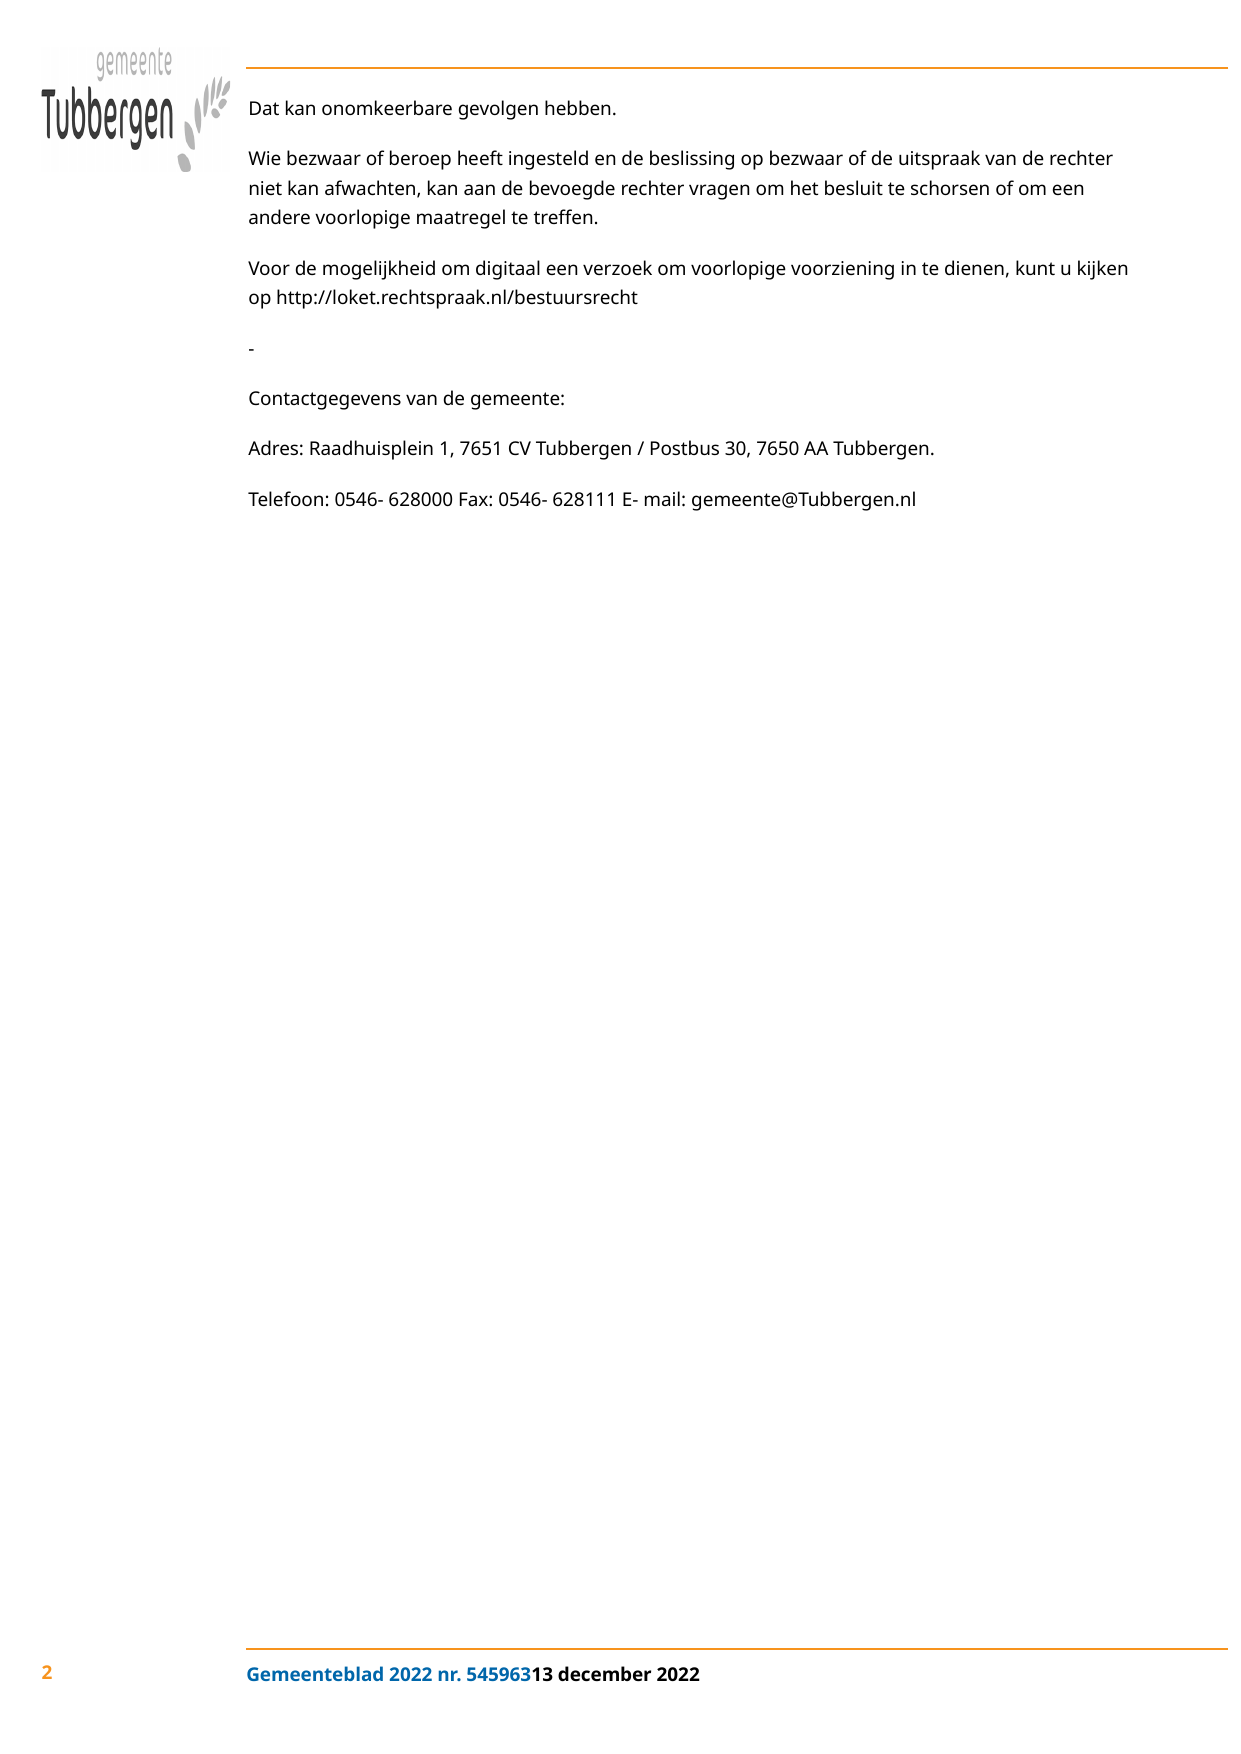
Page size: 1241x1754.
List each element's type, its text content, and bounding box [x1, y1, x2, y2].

text Voor de mogelijkheid om digitaal een verzoek om voorlopige voorziening in te dienen, kunt u kijken op http://loket.rechtspraak.nl/bestuursrecht [248, 255, 1152, 310]
text Wie bezwaar of beroep heeft ingesteld en de beslissing op bezwaar of de uitspraak van de rechter niet kan afwachten, kan aan de bevoegde rechter vragen om het besluit te schorsen of om een andere voorlopige maatregel te treffen. [248, 145, 1152, 230]
text Telefoon: 0546- 628000 Fax: 0546- 628111 E- mail: gemeente@Tubbergen.nl [248, 486, 1152, 512]
text Dat kan onomkeerbare gevolgen hebben. [248, 95, 1152, 121]
picture [41, 47, 231, 172]
text - [248, 335, 1152, 361]
text Adres: Raadhuisplein 1, 7651 CV Tubbergen / Postbus 30, 7650 AA Tubbergen. [248, 436, 1152, 461]
text Contactgegevens van de gemeente: [248, 385, 1152, 411]
